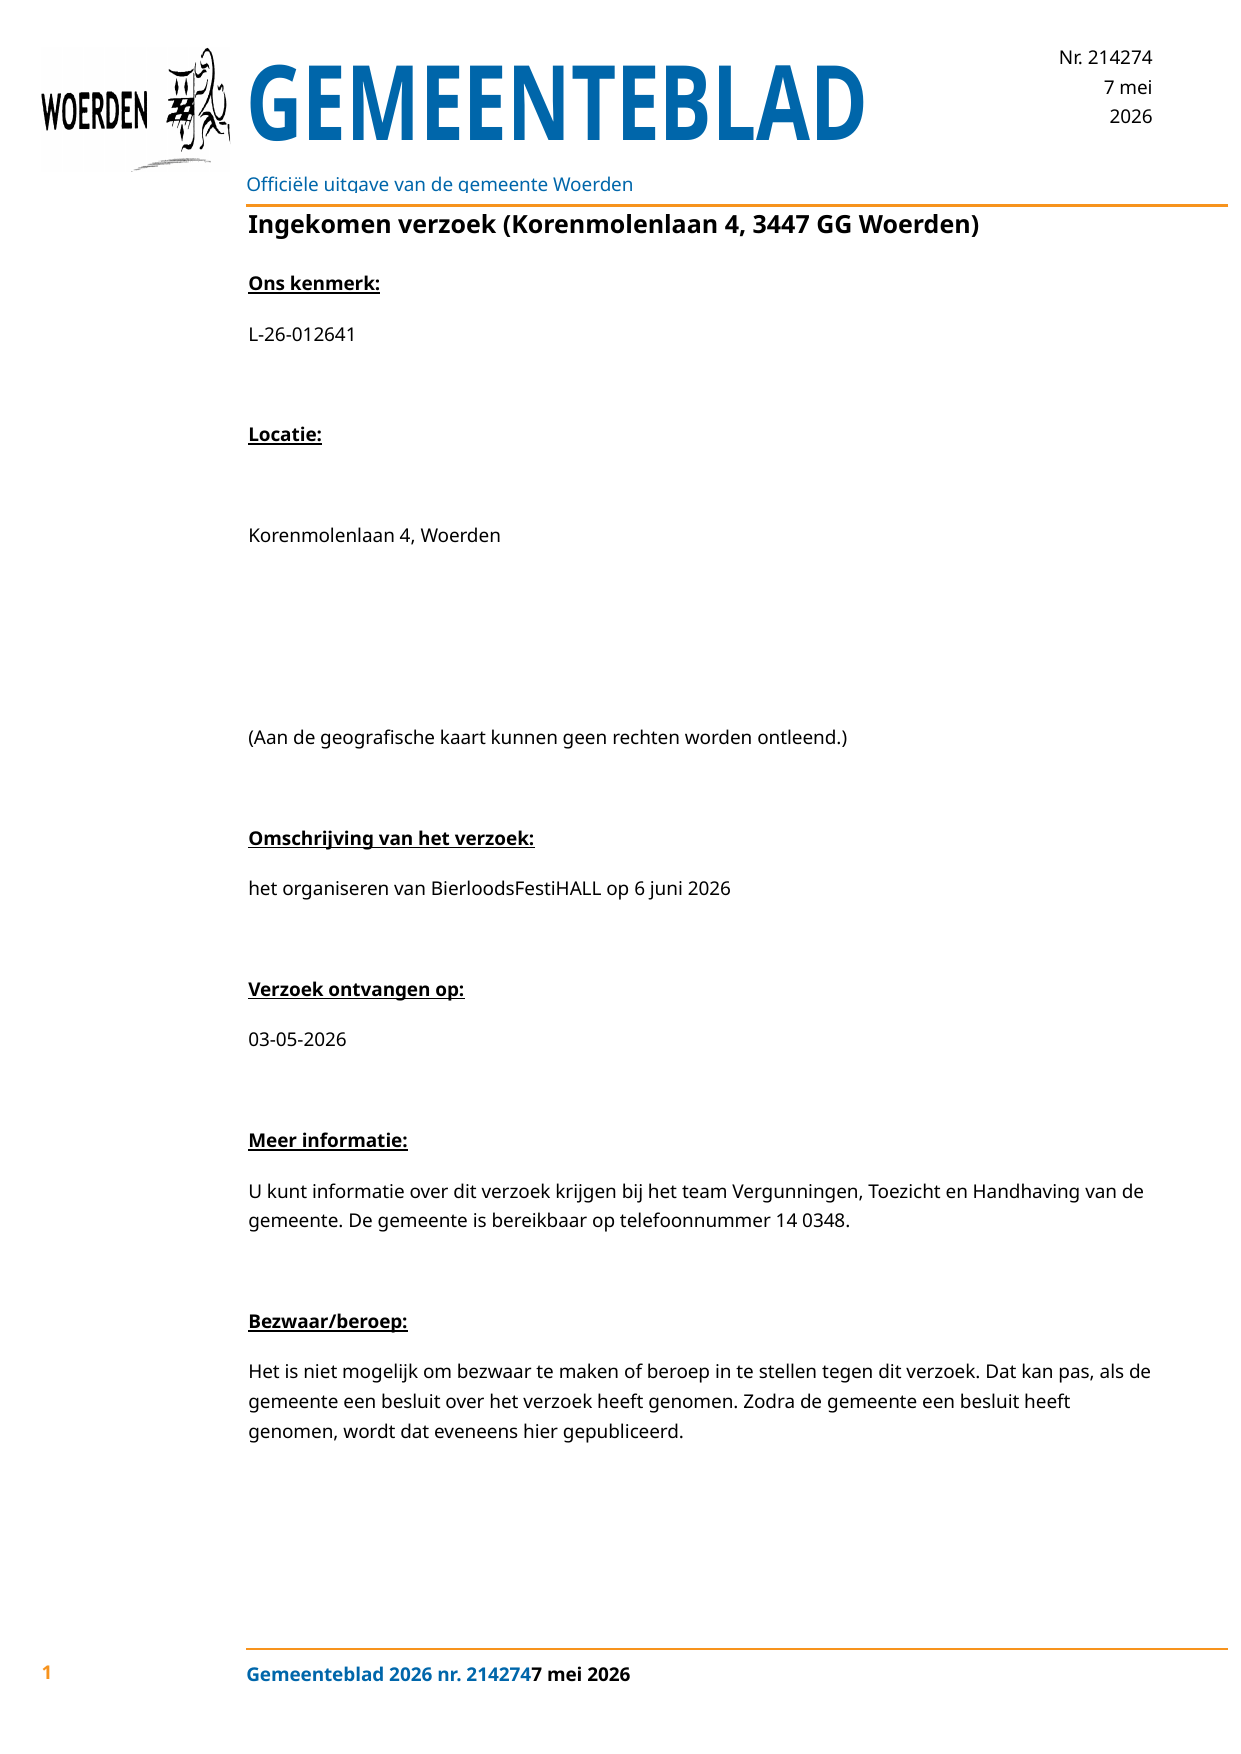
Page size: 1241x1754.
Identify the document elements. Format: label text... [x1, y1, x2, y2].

text L-26-012641 [248, 321, 1152, 346]
text Ingekomen verzoek (Korenmolenlaan 4, 3447 GG Woerden) [248, 207, 1152, 241]
text Meer informatie: [248, 1127, 1152, 1153]
text Verzoek ontvangen op: [248, 976, 1152, 1002]
text U kunt informatie over dit verzoek krijgen bij het team Vergunningen, Toezicht en Handhaving van de gemeente. De gemeente is bereikbaar op telefoonnummer 14 0348. [248, 1178, 1152, 1233]
text Omschrijving van het verzoek: [248, 825, 1152, 851]
text Het is niet mogelijk om bezwaar te maken of beroep in te stellen tegen dit verzoek. Dat kan pas, als de gemeente een besluit over het verzoek heeft genomen. Zodra de gemeente een besluit heeft genomen, wordt dat eveneens hier gepubliceerd. [248, 1359, 1152, 1443]
text Korenmolenlaan 4, Woerden [248, 522, 1152, 548]
text (Aan de geografische kaart kunnen geen rechten worden ontleend.) [248, 724, 1152, 750]
picture [41, 47, 231, 172]
text Locatie: [248, 422, 1152, 447]
text Bezwaar/beroep: [248, 1308, 1152, 1334]
text 03-05-2026 [248, 1027, 1152, 1052]
text Ons kenmerk: [248, 270, 1152, 296]
text het organiseren van BierloodsFestiHALL op 6 juni 2026 [248, 875, 1152, 901]
